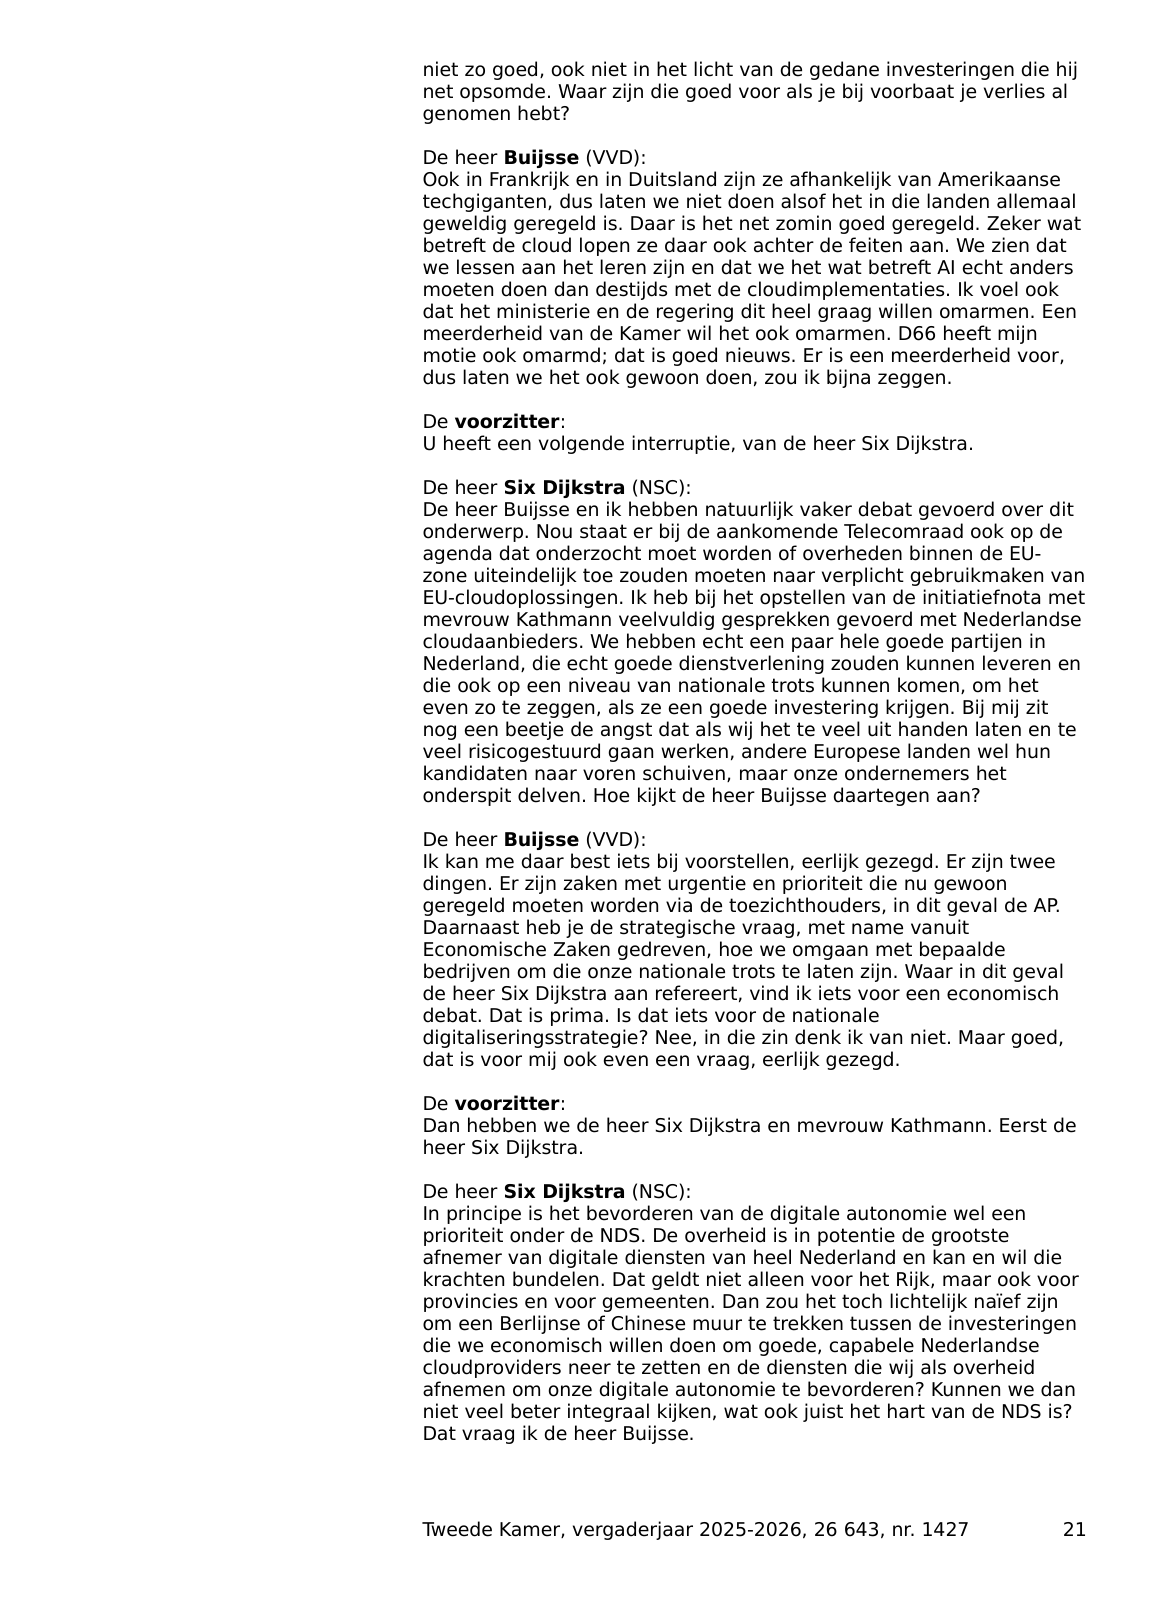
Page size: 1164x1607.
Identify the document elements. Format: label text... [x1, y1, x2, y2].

text De heer Six Dijkstra (NSC): [422, 1181, 1087, 1203]
text Dan hebben we de heer Six Dijkstra en mevrouw Kathmann. Eerst de heer Six Dijkstra. [422, 1115, 1087, 1159]
text De heer Six Dijkstra (NSC): [422, 477, 1087, 499]
text Ik kan me daar best iets bij voorstellen, eerlijk gezegd. Er zijn twee dingen. Er zijn zaken met urgentie en prioriteit die nu gewoon geregeld moeten worden via de toezichthouders, in dit geval de AP. Daarnaast heb je de strategische vraag, met name vanuit Economische Zaken gedreven, hoe we omgaan met bepaalde bedrijven om die onze nationale trots te laten zijn. Waar in dit geval de heer Six Dijkstra aan refereert, vind ik iets voor een economisch debat. Dat is prima. Is dat iets voor de nationale digitaliseringsstrategie? Nee, in die zin denk ik van niet. Maar goed, dat is voor mij ook even een vraag, eerlijk gezegd. [422, 851, 1087, 1071]
text niet zo goed, ook niet in het licht van de gedane investeringen die hij net opsomde. Waar zijn die goed voor als je bij voorbaat je verlies al genomen hebt? [422, 59, 1087, 125]
text In principe is het bevorderen van de digitale autonomie wel een prioriteit onder de NDS. De overheid is in potentie de grootste afnemer van digitale diensten van heel Nederland en kan en wil die krachten bundelen. Dat geldt niet alleen voor het Rijk, maar ook voor provincies en voor gemeenten. Dan zou het toch lichtelijk naïef zijn om een Berlijnse of Chinese muur te trekken tussen de investeringen die we economisch willen doen om goede, capabele Nederlandse cloudproviders neer te zetten en de diensten die wij als overheid afnemen om onze digitale autonomie te bevorderen? Kunnen we dan niet veel beter integraal kijken, wat ook juist het hart van de NDS is? Dat vraag ik de heer Buijsse. [422, 1203, 1087, 1445]
text De voorzitter: [422, 1093, 1087, 1115]
text De heer Buijsse (VVD): [422, 147, 1087, 169]
text De heer Buijsse en ik hebben natuurlijk vaker debat gevoerd over dit onderwerp. Nou staat er bij de aankomende Telecomraad ook op de agenda dat onderzocht moet worden of overheden binnen de EU-zone uiteindelijk toe zouden moeten naar verplicht gebruikmaken van EU-cloudoplossingen. Ik heb bij het opstellen van de initiatiefnota met mevrouw Kathmann veelvuldig gesprekken gevoerd met Nederlandse cloudaanbieders. We hebben echt een paar hele goede partijen in Nederland, die echt goede dienstverlening zouden kunnen leveren en die ook op een niveau van nationale trots kunnen komen, om het even zo te zeggen, als ze een goede investering krijgen. Bij mij zit nog een beetje de angst dat als wij het te veel uit handen laten en te veel risicogestuurd gaan werken, andere Europese landen wel hun kandidaten naar voren schuiven, maar onze ondernemers het onderspit delven. Hoe kijkt de heer Buijsse daartegen aan? [422, 499, 1087, 807]
text De voorzitter: [422, 411, 1087, 433]
text De heer Buijsse (VVD): [422, 829, 1087, 851]
text U heeft een volgende interruptie, van de heer Six Dijkstra. [422, 433, 1087, 455]
text Ook in Frankrijk en in Duitsland zijn ze afhankelijk van Amerikaanse techgiganten, dus laten we niet doen alsof het in die landen allemaal geweldig geregeld is. Daar is het net zomin goed geregeld. Zeker wat betreft de cloud lopen ze daar ook achter de feiten aan. We zien dat we lessen aan het leren zijn en dat we het wat betreft AI echt anders moeten doen dan destijds met de cloudimplementaties. Ik voel ook dat het ministerie en de regering dit heel graag willen omarmen. Een meerderheid van de Kamer wil het ook omarmen. D66 heeft mijn motie ook omarmd; dat is goed nieuws. Er is een meerderheid voor, dus laten we het ook gewoon doen, zou ik bijna zeggen. [422, 169, 1087, 389]
